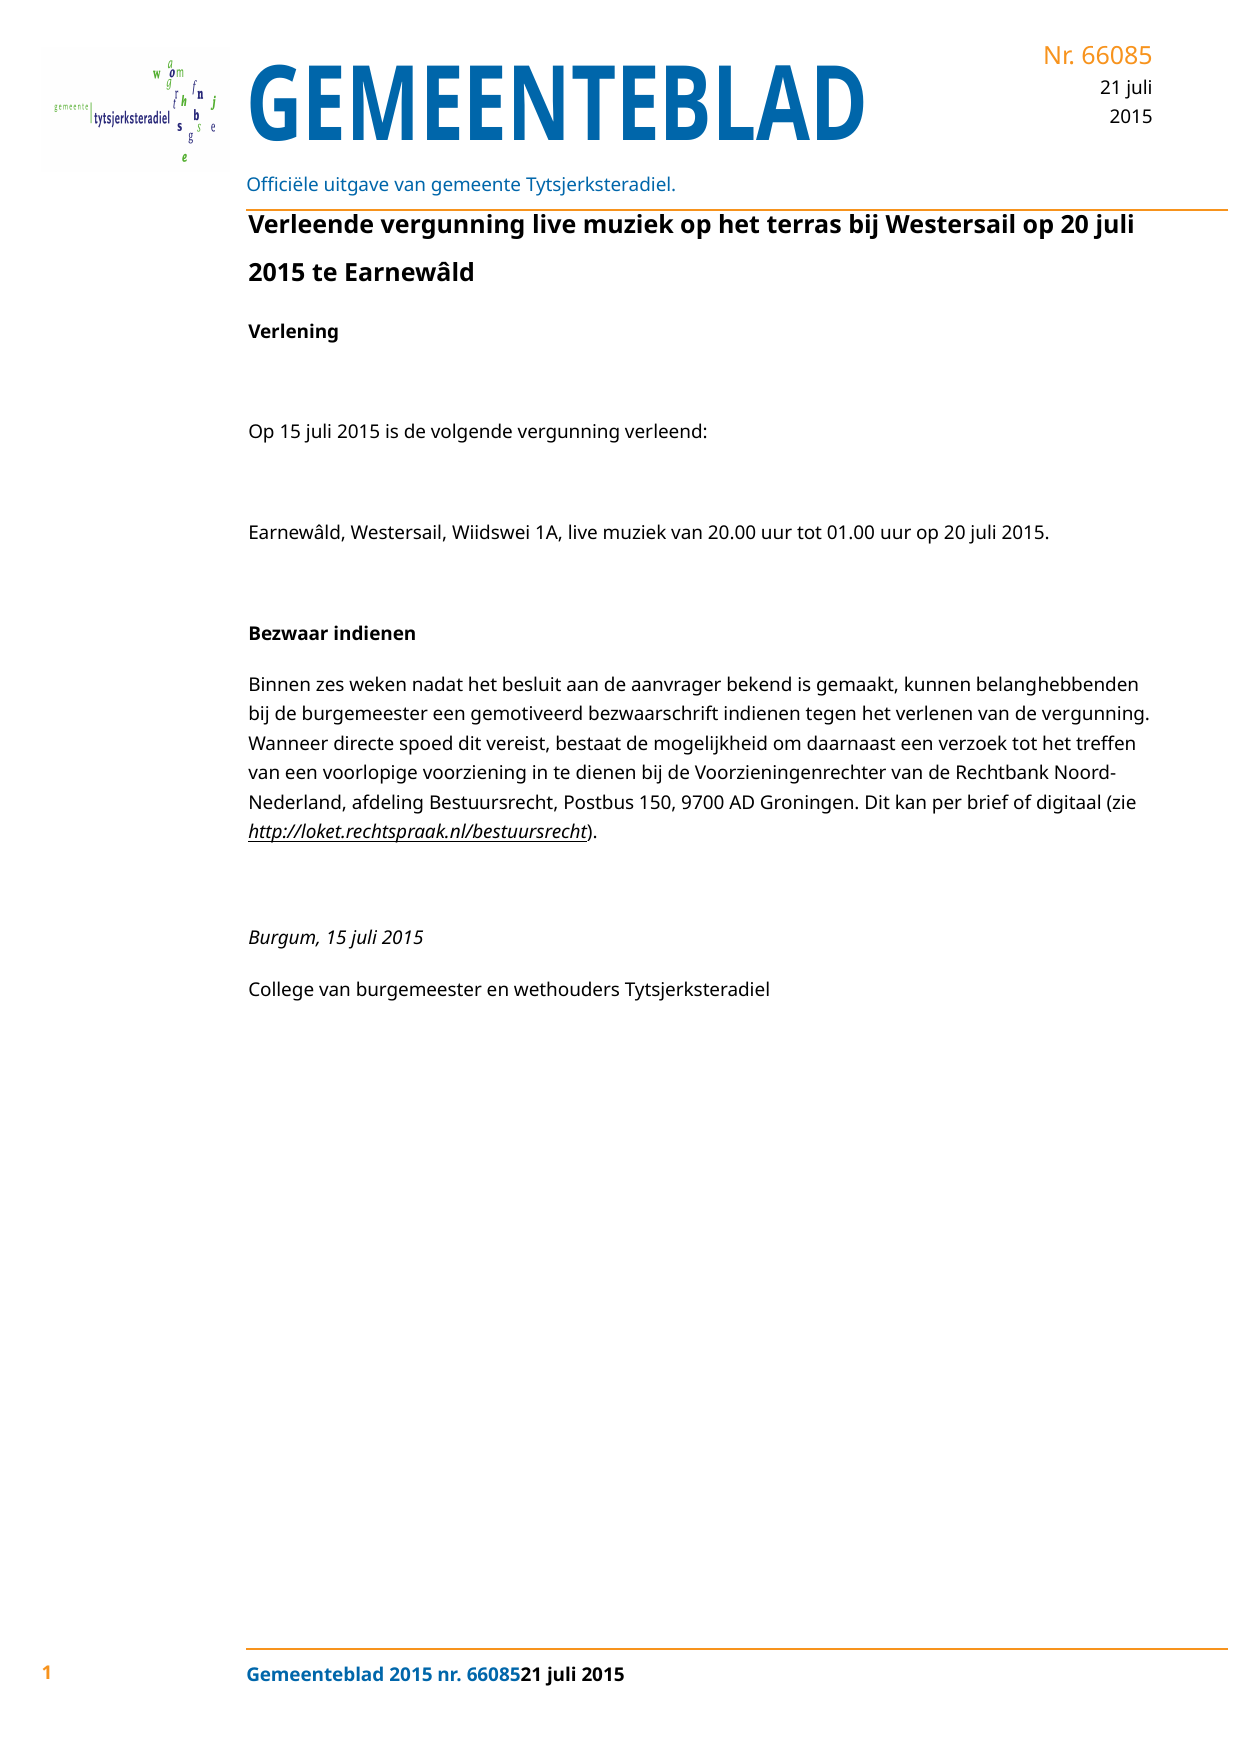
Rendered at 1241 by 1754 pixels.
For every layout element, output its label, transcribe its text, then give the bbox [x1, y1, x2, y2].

text Earnewâld, Westersail, Wiidswei 1A, live muziek van 20.00 uur tot 01.00 uur op 20 juli 2015. [248, 519, 1152, 545]
text Verlening [248, 318, 1152, 344]
text Binnen zes weken nadat het besluit aan de aanvrager bekend is gemaakt, kunnen belang­hebbenden bij de burgemeester een gemotiveerd bezwaarschrift indienen tegen het verlenen van de ver­gunning. Wanneer directe spoed dit vereist, bestaat de mogelijkheid om daarnaast een verzoek tot het treffen van een voorlopige voorziening in te dienen bij de Voorzieningenrechter van de Rechtbank Noord-Nederland, afdeling Bestuursrecht, Postbus 150, 9700 AD Groningen. Dit kan per brief of digitaal (zie http://loket.rechtspraak.nl/bestuursrecht). [248, 671, 1152, 844]
text Burgum, 15 juli 2015 [248, 924, 1152, 950]
picture [41, 47, 231, 172]
text Verleende vergunning live muziek op het terras bij Westersail op 20 juli 2015 te Earnewâld [248, 211, 1152, 288]
text College van burgemeester en wethouders Tytsjerksteradiel [248, 976, 1152, 1002]
text Op 15 juli 2015 is de volgende vergunning ver­leend: [248, 419, 1152, 444]
text Bezwaar indienen [248, 620, 1152, 646]
